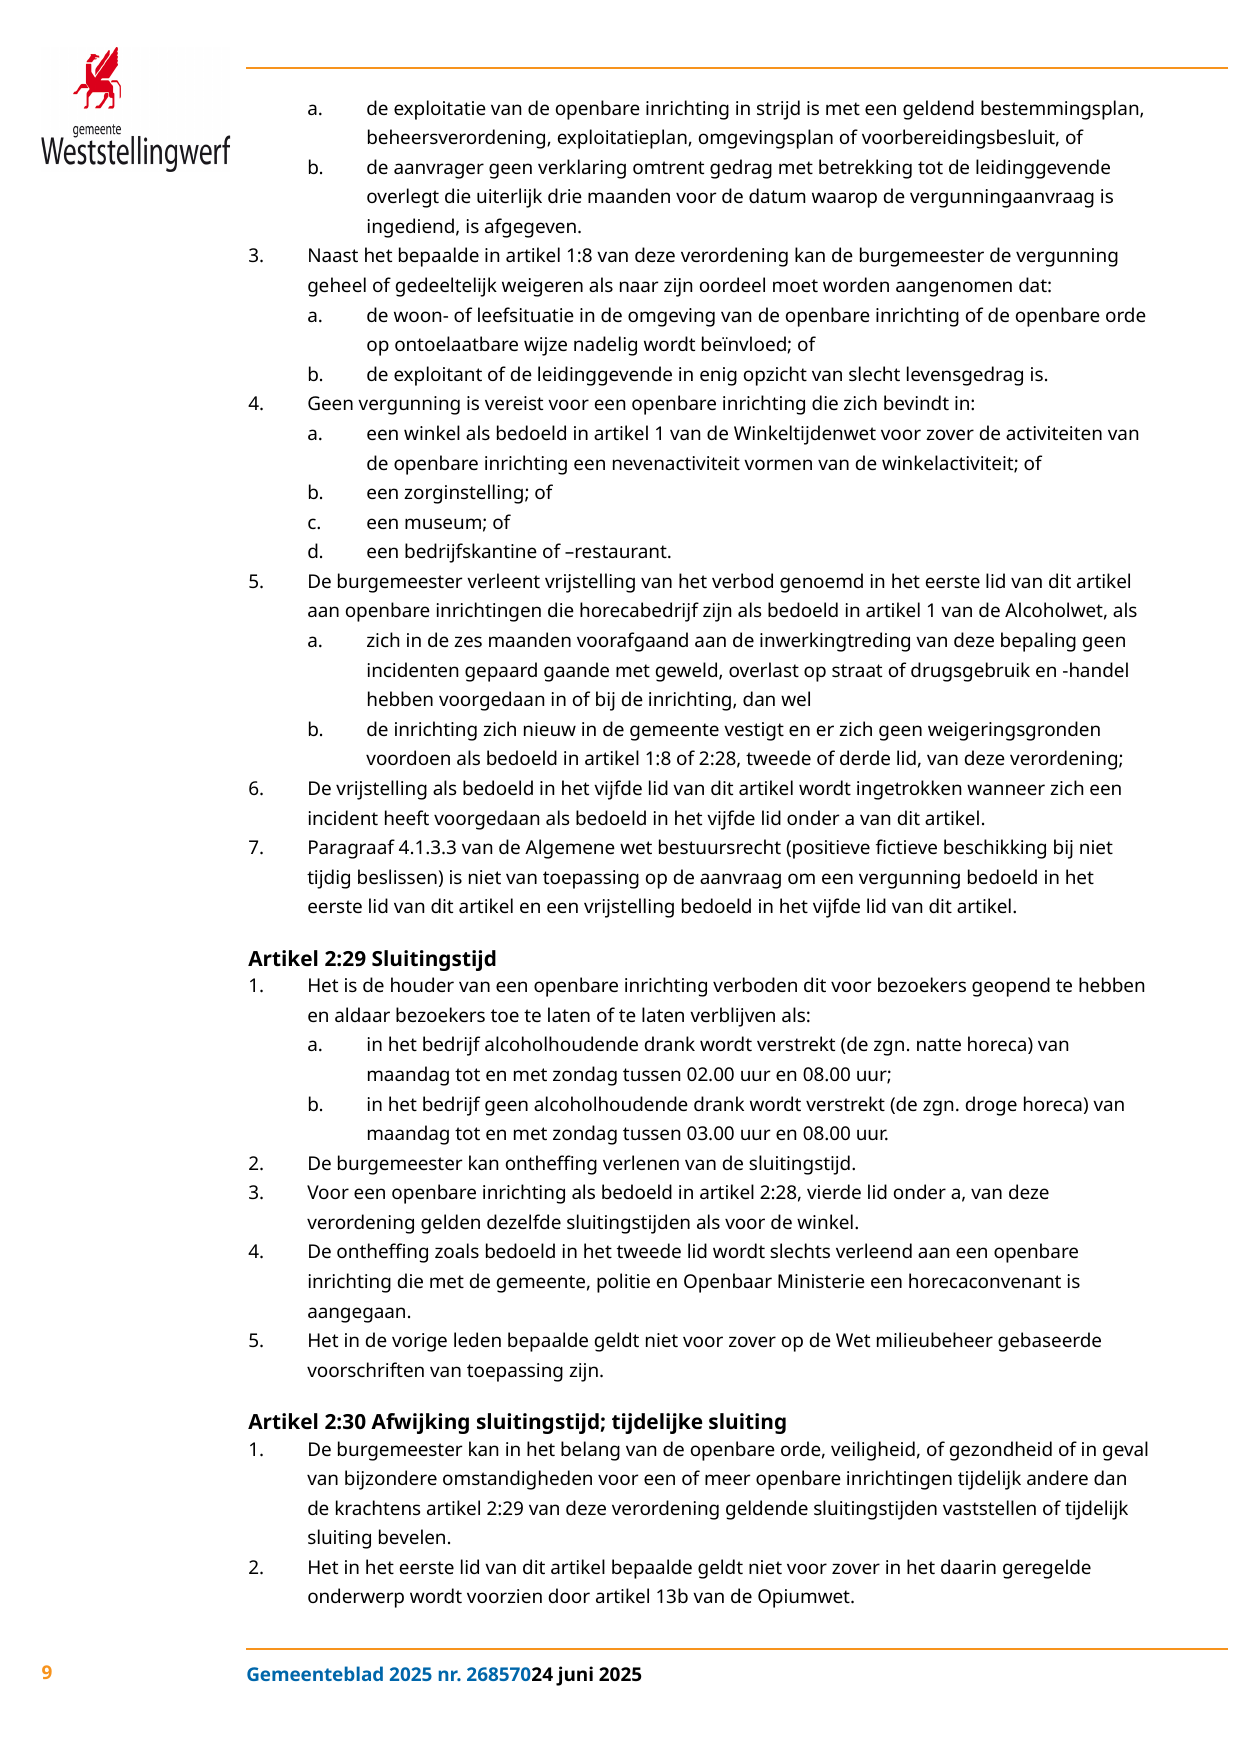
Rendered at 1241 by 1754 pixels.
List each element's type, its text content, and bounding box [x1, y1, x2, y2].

list een winkel als bedoeld in artikel 1 van de Winkeltijdenwet voor zover de activiteiten van de openbare inrichting een nevenactiviteit vormen van de winkelactiviteit; of [307, 420, 1152, 476]
list in het bedrijf alcoholhoudende drank wordt verstrekt (de zgn. natte horeca) van maandag tot en met zondag tussen 02.00 uur en 08.00 uur; [307, 1032, 1152, 1087]
list De ontheffing zoals bedoeld in het tweede lid wordt slechts verleend aan een openbare inrichting die met de gemeente, politie en Openbaar Ministerie een horecaconvenant is aangegaan. [248, 1239, 1152, 1323]
list de woon- of leefsituatie in de omgeving van de openbare inrichting of de openbare orde op ontoelaatbare wijze nadelig wordt beïnvloed; of [307, 302, 1152, 357]
text Artikel 2:30 Afwijking sluitingstijd; tijdelijke sluiting [248, 1407, 1152, 1436]
list De burgemeester kan in het belang van de openbare orde, veiligheid, of gezondheid of in geval van bijzondere omstandigheden voor een of meer openbare inrichtingen tijdelijk andere dan de krachtens artikel 2:29 van deze verordening geldende sluitingstijden vaststellen of tijdelijk sluiting bevelen. [248, 1436, 1152, 1550]
list De burgemeester kan ontheffing verlenen van de sluitingstijd. [248, 1150, 1152, 1176]
list Naast het bepaalde in artikel 1:8 van deze verordening kan de burgemeester de vergunning geheel of gedeeltelijk weigeren als naar zijn oordeel moet worden aangenomen dat: [248, 243, 1152, 298]
list een museum; of [307, 509, 1152, 535]
list Het in de vorige leden bepaalde geldt niet voor zover op de Wet milieubeheer gebaseerde voorschriften van toepassing zijn. [248, 1327, 1152, 1383]
list de inrichting zich nieuw in de gemeente vestigt en er zich geen weigeringsgronden voordoen als bedoeld in artikel 1:8 of 2:28, tweede of derde lid, van deze verordening; [307, 716, 1152, 771]
list De burgemeester verleent vrijstelling van het verbod genoemd in het eerste lid van dit artikel aan openbare inrichtingen die horecabedrijf zijn als bedoeld in artikel 1 van de Alcoholwet, als [248, 568, 1152, 623]
list de exploitant of de leidinggevende in enig opzicht van slecht levensgedrag is. [307, 361, 1152, 387]
list een bedrijfskantine of –restaurant. [307, 538, 1152, 564]
text Artikel 2:29 Sluitingstijd [248, 944, 1152, 972]
list een zorginstelling; of [307, 479, 1152, 505]
list De vrijstelling als bedoeld in het vijfde lid van dit artikel wordt ingetrokken wanneer zich een incident heeft voorgedaan als bedoeld in het vijfde lid onder a van dit artikel. [248, 775, 1152, 831]
list de aanvrager geen verklaring omtrent gedrag met betrekking tot de leidinggevende overlegt die uiterlijk drie maanden voor de datum waarop de vergunningaanvraag is ingediend, is afgegeven. [307, 154, 1152, 239]
list de exploitatie van de openbare inrichting in strijd is met een geldend bestemmingsplan, beheersverordening, exploitatieplan, omgevingsplan of voorbereidingsbesluit, of [307, 95, 1152, 150]
list Het is de houder van een openbare inrichting verboden dit voor bezoekers geopend te hebben en aldaar bezoekers toe te laten of te laten verblijven als: [248, 972, 1152, 1028]
list in het bedrijf geen alcoholhoudende drank wordt verstrekt (de zgn. droge horeca) van maandag tot en met zondag tussen 03.00 uur en 08.00 uur. [307, 1091, 1152, 1146]
list Paragraaf 4.1.3.3 van de Algemene wet bestuursrecht (positieve fictieve beschikking bij niet tijdig beslissen) is niet van toepassing op de aanvraag om een vergunning bedoeld in het eerste lid van dit artikel en een vrijstelling bedoeld in het vijfde lid van dit artikel. [248, 834, 1152, 919]
list zich in de zes maanden voorafgaand aan de inwerkingtreding van deze bepaling geen incidenten gepaard gaande met geweld, overlast op straat of drugsgebruik en -handel hebben voorgedaan in of bij de inrichting, dan wel [307, 627, 1152, 712]
list Voor een openbare inrichting als bedoeld in artikel 2:28, vierde lid onder a, van deze verordening gelden dezelfde sluitingstijden als voor de winkel. [248, 1179, 1152, 1235]
picture [41, 47, 231, 172]
list Geen vergunning is vereist voor een openbare inrichting die zich bevindt in: [248, 391, 1152, 416]
list Het in het eerste lid van dit artikel bepaalde geldt niet voor zover in het daarin geregelde onderwerp wordt voorzien door artikel 13b van de Opiumwet. [248, 1554, 1152, 1609]
